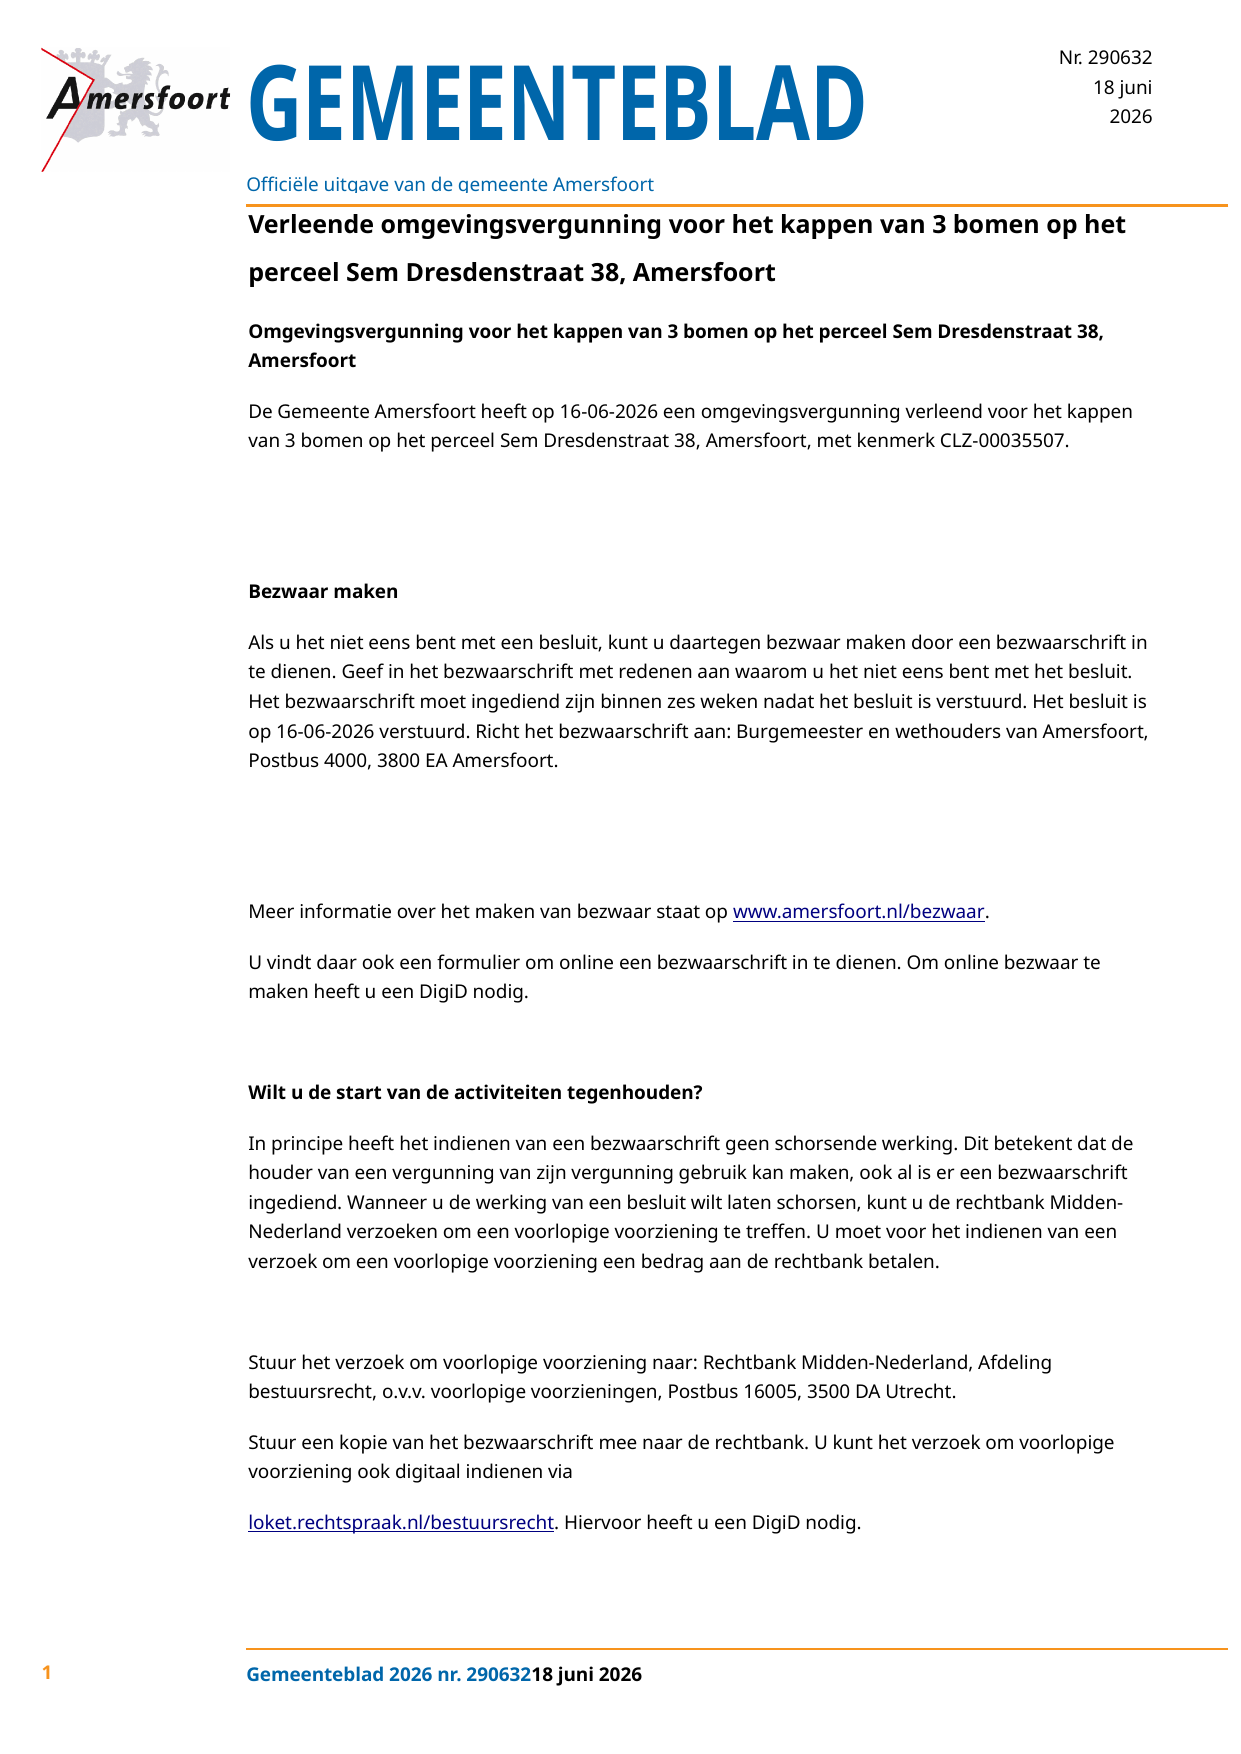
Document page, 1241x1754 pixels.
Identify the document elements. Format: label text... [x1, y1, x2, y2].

text U vindt daar ook een formulier om online een bezwaarschrift in te dienen. Om online bezwaar te maken heeft u een DigiD nodig. [248, 949, 1152, 1004]
text Als u het niet eens bent met een besluit, kunt u daartegen bezwaar maken door een bezwaarschrift in te dienen. Geef in het bezwaarschrift met redenen aan waarom u het niet eens bent met het besluit. Het bezwaarschrift moet ingediend zijn binnen zes weken nadat het besluit is verstuurd. Het besluit is op 16-06-2026 verstuurd. Richt het bezwaarschrift aan: Burgemeester en wethouders van Amersfoort, Postbus 4000, 3800 EA Amersfoort. [248, 629, 1152, 773]
text loket.rechtspraak.nl/bestuursrecht. Hiervoor heeft u een DigiD nodig. [248, 1509, 1152, 1535]
text Wilt u de start van de activiteiten tegenhouden? [248, 1079, 1152, 1105]
text Meer informatie over het maken van bezwaar staat op www.amersfoort.nl/bezwaar. [248, 899, 1152, 924]
text Stuur het verzoek om voorlopige voorziening naar: Rechtbank Midden-Nederland, Afdeling bestuursrecht, o.v.v. voorlopige voorzieningen, Postbus 16005, 3500 DA Utrecht. [248, 1349, 1152, 1404]
text Bezwaar maken [248, 579, 1152, 604]
text Stuur een kopie van het bezwaarschrift mee naar de rechtbank. U kunt het verzoek om voorlopige voorziening ook digitaal indienen via [248, 1429, 1152, 1484]
text Omgevingsvergunning voor het kappen van 3 bomen op het perceel Sem Dresdenstraat 38, Amersfoort [248, 318, 1152, 373]
text De Gemeente Amersfoort heeft op 16-06-2026 een omgevingsvergunning verleend voor het kappen van 3 bomen op het perceel Sem Dresdenstraat 38, Amersfoort, met kenmerk CLZ-00035507. [248, 398, 1152, 453]
text Verleende omgevingsvergunning voor het kappen van 3 bomen op het perceel Sem Dresdenstraat 38, Amersfoort [248, 207, 1152, 288]
picture [41, 47, 231, 172]
text In principe heeft het indienen van een bezwaarschrift geen schorsende werking. Dit betekent dat de houder van een vergunning van zijn vergunning gebruik kan maken, ook al is er een bezwaarschrift ingediend. Wanneer u de werking van een besluit wilt laten schorsen, kunt u de rechtbank Midden-Nederland verzoeken om een voorlopige voorziening te treffen. U moet voor het indienen van een verzoek om een voorlopige voorziening een bedrag aan de rechtbank betalen. [248, 1130, 1152, 1274]
